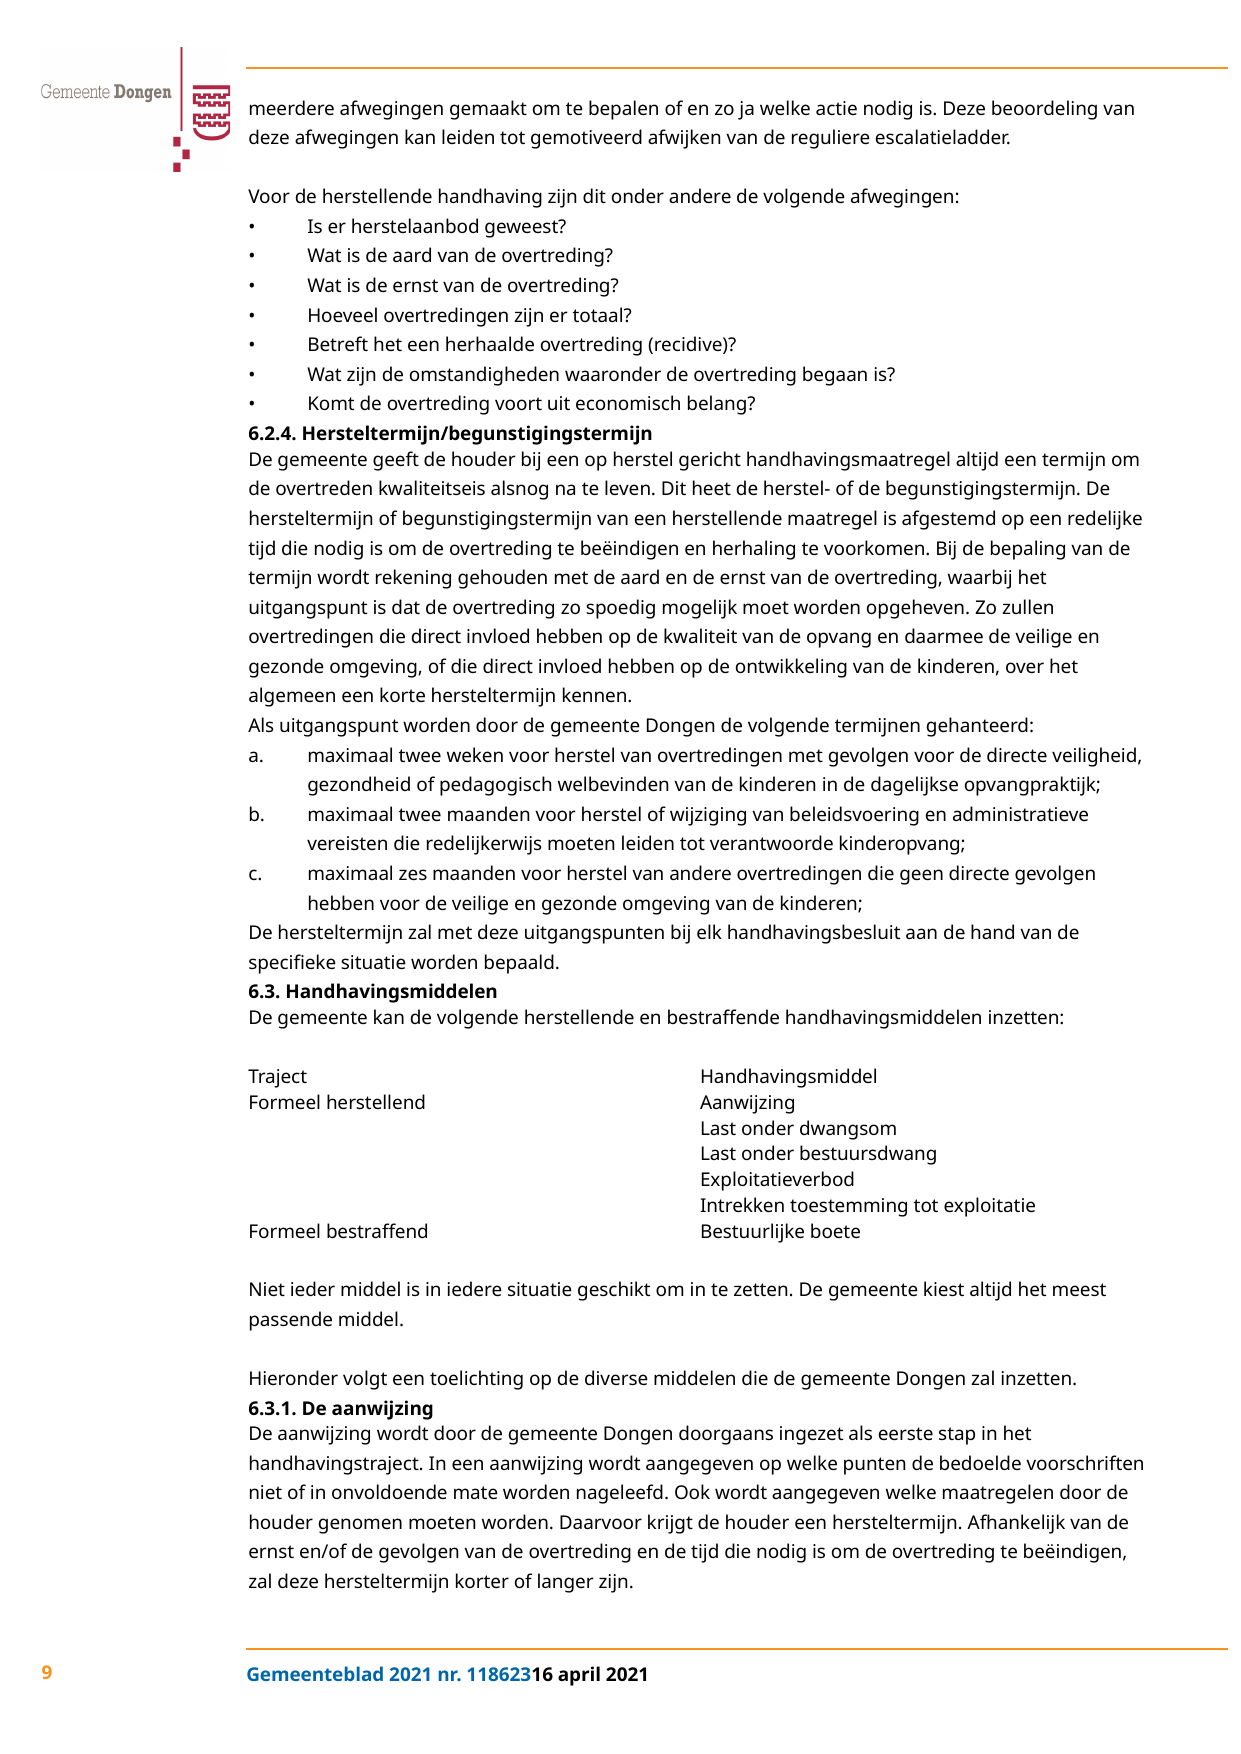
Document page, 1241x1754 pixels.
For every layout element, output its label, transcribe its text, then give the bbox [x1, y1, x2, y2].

list maximaal zes maanden voor herstel van andere overtredingen die geen directe gevolgen hebben voor de veilige en gezonde omgeving van de kinderen; [248, 860, 1152, 915]
list Is er herstelaanbod geweest? [248, 213, 1152, 239]
list maximaal twee maanden voor herstel of wijziging van beleidsvoering en administratieve vereisten die redelijkerwijs moeten leiden tot verantwoorde kinderopvang; [248, 801, 1152, 856]
text De gemeente geeft de houder bij een op herstel gericht handhavingsmaatregel altijd een termijn om de overtreden kwaliteitseis alsnog na te leven. Dit heet de herstel- of de begunstigingstermijn. De hersteltermijn of begunstigingstermijn van een herstellende maatregel is afgestemd op een redelijke tijd die nodig is om de overtreding te beëindigen en herhaling te voorkomen. Bij de bepaling van de termijn wordt rekening gehouden met de aard en de ernst van de overtreding, waarbij het uitgangspunt is dat de overtreding zo spoedig mogelijk moet worden opgeheven. Zo zullen overtredingen die direct invloed hebben op de kwaliteit van de opvang en daarmee de veilige en gezonde omgeving, of die direct invloed hebben op de ontwikkeling van de kinderen, over het algemeen een korte hersteltermijn kennen. [248, 446, 1152, 708]
list Betreft het een herhaalde overtreding (recidive)? [248, 331, 1152, 357]
table_cell [248, 1192, 700, 1218]
text De aanwijzing wordt door de gemeente Dongen doorgaans ingezet als eerste stap in het handhavingstraject. In een aanwijzing wordt aangegeven op welke punten de bedoelde voorschriften niet of in onvoldoende mate worden nageleefd. Ook wordt aangegeven welke maatregelen door de houder genomen moeten worden. Daarvoor krijgt de houder een hersteltermijn. Afhankelijk van de ernst en/of de gevolgen van de overtreding en de tijd die nodig is om de overtreding te beëindigen, zal deze hersteltermijn korter of langer zijn. [248, 1420, 1152, 1594]
text Hieronder volgt een toelichting op de diverse middelen die de gemeente Dongen zal inzetten. [248, 1365, 1152, 1391]
text 6.3. Handhavingsmiddelen [248, 978, 1152, 1004]
table_cell Formeel herstellend [248, 1089, 700, 1115]
table_cell Last onder bestuursdwang [700, 1141, 1152, 1166]
table_cell Last onder dwangsom [700, 1115, 1152, 1141]
table_cell [248, 1115, 700, 1141]
table_cell [248, 1166, 700, 1192]
table_header Traject [248, 1064, 700, 1089]
list Wat is de aard van de overtreding? [248, 243, 1152, 268]
text Niet ieder middel is in iedere situatie geschikt om in te zetten. De gemeente kiest altijd het meest passende middel. [248, 1276, 1152, 1332]
table_header Handhavingsmiddel [700, 1064, 1152, 1089]
table_cell Formeel bestraffend [248, 1218, 700, 1243]
text Voor de herstellende handhaving zijn dit onder andere de volgende afwegingen: [248, 183, 1152, 209]
table_cell Intrekken toestemming tot exploitatie [700, 1192, 1152, 1218]
table_cell Exploitatieverbod [700, 1166, 1152, 1192]
text De hersteltermijn zal met deze uitgangspunten bij elk handhavingsbesluit aan de hand van de specifieke situatie worden bepaald. [248, 919, 1152, 974]
picture [41, 47, 231, 172]
list Wat zijn de omstandigheden waaronder de overtreding begaan is? [248, 361, 1152, 387]
text 6.3.1. De aanwijzing [248, 1395, 1152, 1420]
text De gemeente kan de volgende herstellende en bestraffende handhavingsmiddelen inzetten: [248, 1004, 1152, 1030]
list Komt de overtreding voort uit economisch belang? [248, 391, 1152, 416]
text 6.2.4. Hersteltermijn/begunstigingstermijn [248, 420, 1152, 446]
list Hoeveel overtredingen zijn er totaal? [248, 302, 1152, 328]
text meerdere afwegingen gemaakt om te bepalen of en zo ja welke actie nodig is. Deze beoordeling van deze afwegingen kan leiden tot gemotiveerd afwijken van de reguliere escalatieladder. [248, 95, 1152, 150]
list maximaal twee weken voor herstel van overtredingen met gevolgen voor de directe veiligheid, gezondheid of pedagogisch welbevinden van de kinderen in de dagelijkse opvangpraktijk; [248, 742, 1152, 797]
text Als uitgangspunt worden door de gemeente Dongen de volgende termijnen gehanteerd: [248, 712, 1152, 738]
list Wat is de ernst van de overtreding? [248, 272, 1152, 298]
table_cell Aanwijzing [700, 1089, 1152, 1115]
table_cell Bestuurlijke boete [700, 1218, 1152, 1243]
table_cell [248, 1141, 700, 1166]
